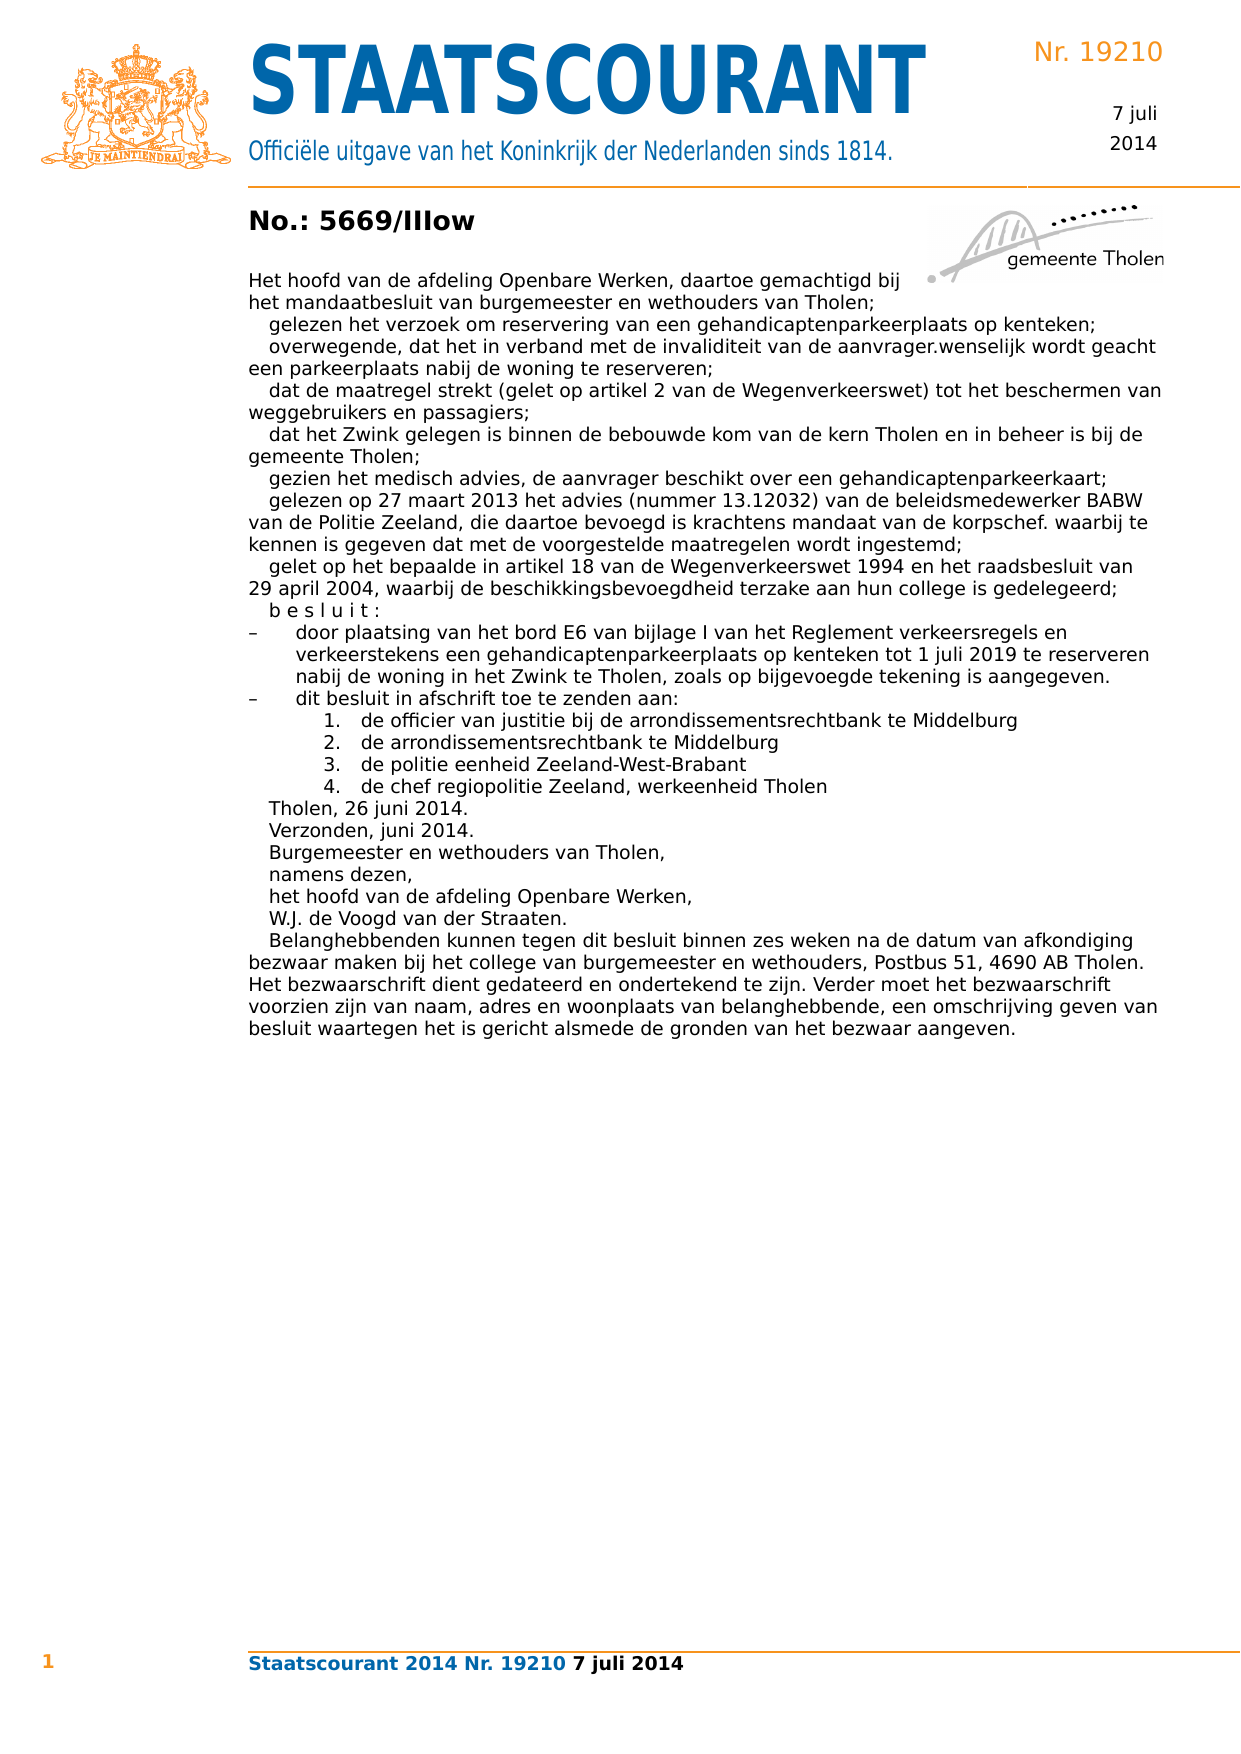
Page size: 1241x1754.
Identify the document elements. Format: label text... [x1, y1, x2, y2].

text overwegende, dat het in verband met de invaliditeit van de aanvrager.wenselijk wordt geacht een parkeerplaats nabij de woning te reserveren; [248, 336, 1163, 380]
text dat de maatregel strekt (gelet op artikel 2 van de Wegenverkeerswet) tot het beschermen van weggebruikers en passagiers; [248, 380, 1163, 424]
text gelet op het bepaalde in artikel 18 van de Wegenverkeerswet 1994 en het raadsbesluit van 29 april 2004, waarbij de beschikkingsbevoegdheid terzake aan hun college is gedelegeerd; [248, 556, 1163, 600]
list de officier van justitie bij de arrondissementsrechtbank te Middelburg [323, 710, 1163, 732]
text gelezen op 27 maart 2013 het advies (nummer 13.12032) van de beleidsmedewerker BABW van de Politie Zeeland, die daartoe bevoegd is krachtens mandaat van de korpschef. waarbij te kennen is gegeven dat met de voorgestelde maatregelen wordt ingestemd; [248, 490, 1163, 556]
text Burgemeester en wethouders van Tholen, [248, 842, 1163, 864]
list door plaatsing van het bord E6 van bijlage I van het Reglement verkeersregels en verkeerstekens een gehandicaptenparkeerplaats op kenteken tot 1 juli 2019 te reserveren nabij de woning in het Zwink te Tholen, zoals op bijgevoegde tekening is aangegeven. [248, 622, 1163, 688]
text W.J. de Voogd van der Straaten. [248, 908, 1163, 930]
text Tholen, 26 juni 2014. [248, 798, 1163, 820]
text gelezen het verzoek om reservering van een gehandicaptenparkeerplaats op kenteken; [248, 314, 1163, 336]
text Het hoofd van de afdeling Openbare Werken, daartoe gemachtigd bij het mandaatbesluit van burgemeester en wethouders van Tholen; [248, 270, 1163, 314]
picture [41, 44, 231, 169]
text Verzonden, juni 2014. [248, 820, 1163, 842]
text dat het Zwink gelegen is binnen de bebouwde kom van de kern Tholen en in beheer is bij de gemeente Tholen; [248, 424, 1163, 468]
list de politie eenheid Zeeland-West-Brabant [323, 754, 1163, 776]
list dit besluit in afschrift toe te zenden aan: [248, 688, 1163, 710]
picture [927, 205, 1164, 283]
text namens dezen, [248, 864, 1163, 886]
text het hoofd van de afdeling Openbare Werken, [248, 886, 1163, 908]
list de chef regiopolitie Zeeland, werkeenheid Tholen [323, 776, 1163, 798]
list de arrondissementsrechtbank te Middelburg [323, 732, 1163, 754]
text b e s l u i t : [248, 600, 1163, 622]
text Belanghebbenden kunnen tegen dit besluit binnen zes weken na de datum van afkondiging bezwaar maken bij het college van burgemeester en wethouders, Postbus 51, 4690 AB Tholen. Het bezwaarschrift dient gedateerd en ondertekend te zijn. Verder moet het bezwaarschrift voorzien zijn van naam, adres en woonplaats van belanghebbende, een omschrijving geven van besluit waartegen het is gericht alsmede de gronden van het bezwaar aangeven. [248, 930, 1163, 1039]
text gezien het medisch advies, de aanvrager beschikt over een gehandicaptenparkeerkaart; [248, 468, 1163, 490]
subtitle No.: 5669/IIIow [248, 206, 927, 237]
